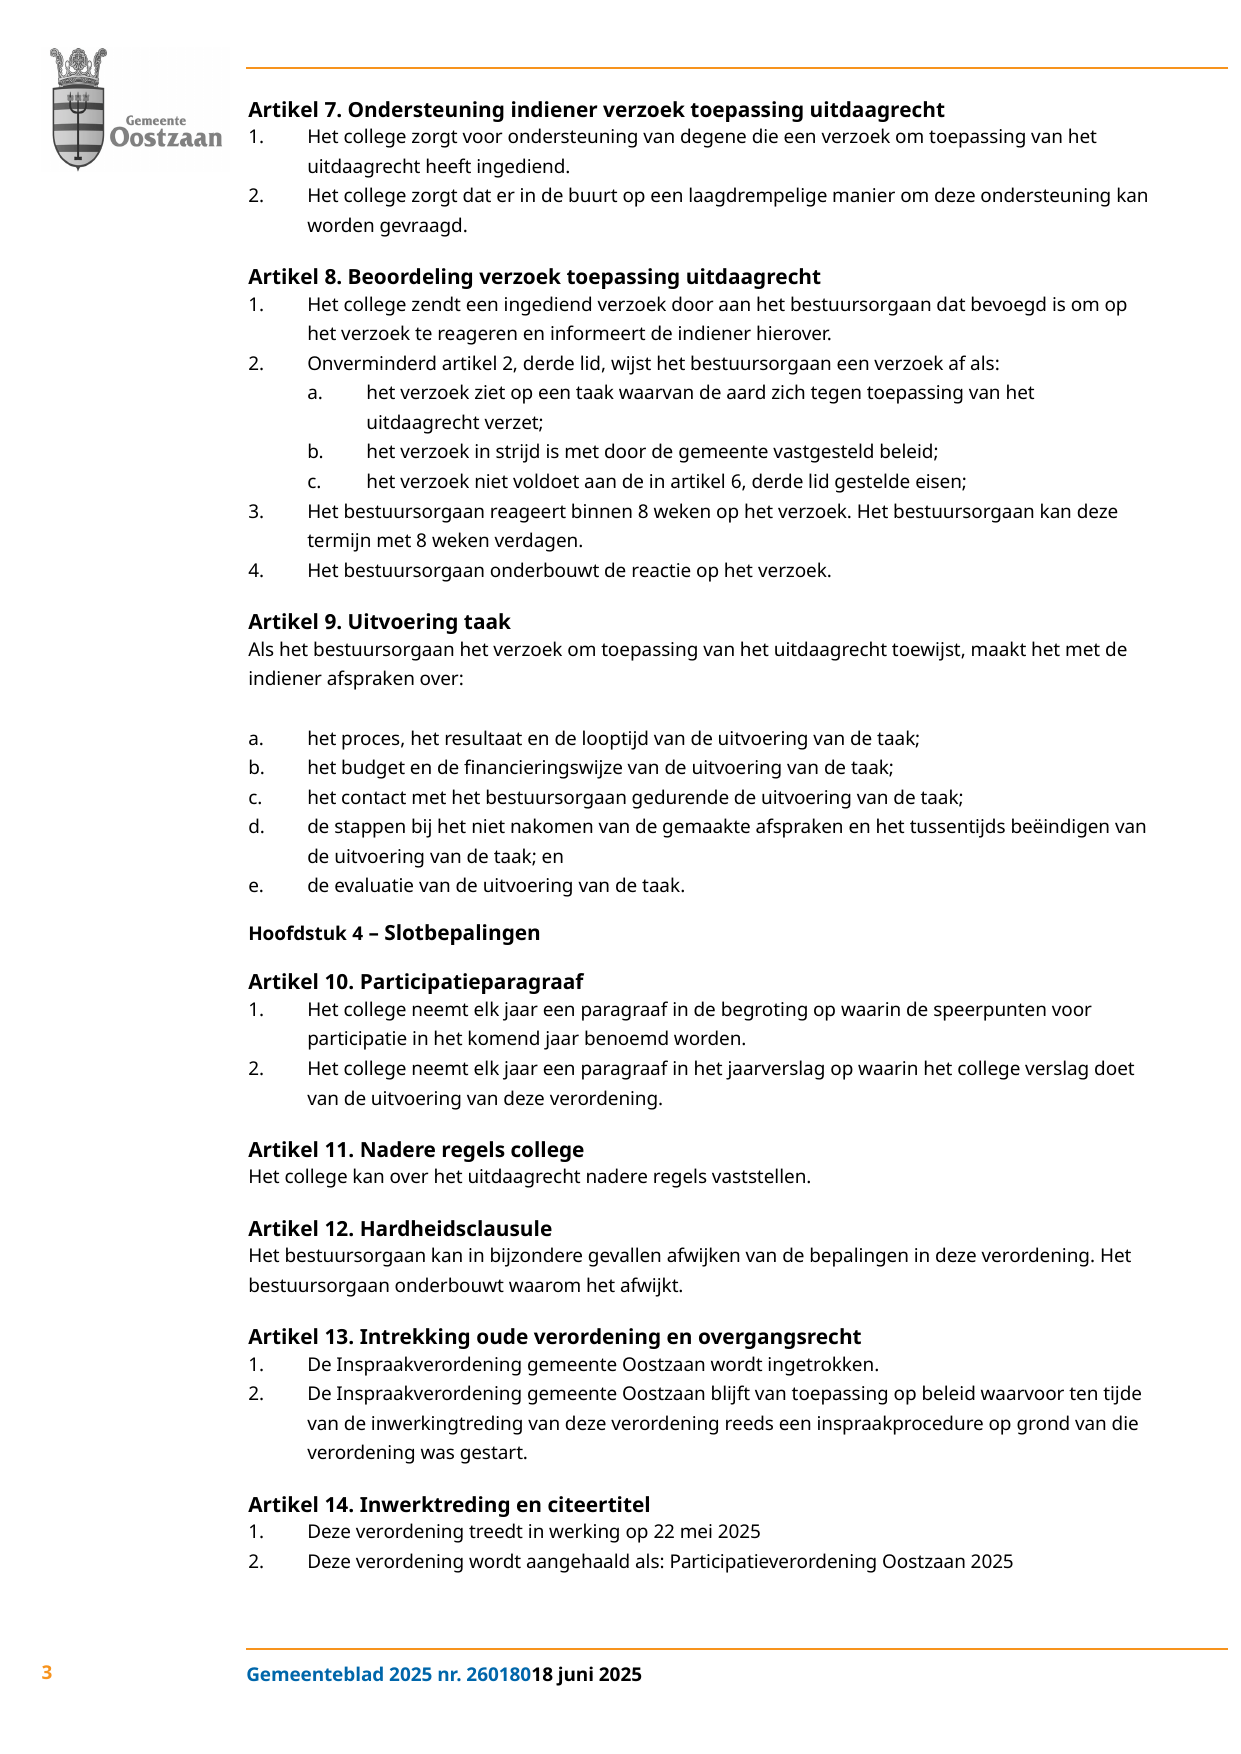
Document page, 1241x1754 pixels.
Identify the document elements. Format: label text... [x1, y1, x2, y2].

list het verzoek in strijd is met door de gemeente vastgesteld beleid; [307, 439, 1152, 464]
text Als het bestuursorgaan het verzoek om toepassing van het uitdaagrecht toewijst, maakt het met de indiener afspraken over: [248, 636, 1152, 691]
list Het college zendt een ingediend verzoek door aan het bestuursorgaan dat bevoegd is om op het verzoek te reageren en informeert de indiener hierover. [248, 291, 1152, 346]
list de evaluatie van de uitvoering van de taak. [248, 873, 1152, 898]
list De Inspraakverordening gemeente Oostzaan blijft van toepassing op beleid waarvoor ten tijde van de inwerkingtreding van deze verordening reeds een inspraakprocedure op grond van die verordening was gestart. [248, 1380, 1152, 1465]
list Het college zorgt dat er in de buurt op een laagdrempelige manier om deze ondersteuning kan worden gevraagd. [248, 182, 1152, 238]
list het verzoek niet voldoet aan de in artikel 6, derde lid gestelde eisen; [307, 468, 1152, 494]
list Het bestuursorgaan reageert binnen 8 weken op het verzoek. Het bestuursorgaan kan deze termijn met 8 weken verdagen. [248, 498, 1152, 553]
text Artikel 8. Beoordeling verzoek toepassing uitdaagrecht [248, 262, 1152, 291]
text Het bestuursorgaan kan in bijzondere gevallen afwijken van de bepalingen in deze verordening. Het bestuursorgaan onderbouwt waarom het afwijkt. [248, 1242, 1152, 1298]
list Het bestuursorgaan onderbouwt de reactie op het verzoek. [248, 557, 1152, 583]
text Artikel 7. Ondersteuning indiener verzoek toepassing uitdaagrecht [248, 95, 1152, 123]
list Het college neemt elk jaar een paragraaf in de begroting op waarin de speerpunten voor participatie in het komend jaar benoemd worden. [248, 996, 1152, 1051]
list De Inspraakverordening gemeente Oostzaan wordt ingetrokken. [248, 1351, 1152, 1377]
list de stappen bij het niet nakomen van de gemaakte afspraken en het tussentijds beëindigen van de uitvoering van de taak; en [248, 813, 1152, 869]
text Artikel 9. Uitvoering taak [248, 607, 1152, 636]
text Artikel 10. Participatieparagraaf [248, 967, 1152, 996]
text Het college kan over het uitdaagrecht nadere regels vaststellen. [248, 1163, 1152, 1189]
text Hoofdstuk 4 – Slotbepalingen [248, 918, 1152, 947]
text Artikel 14. Inwerktreding en citeertitel [248, 1490, 1152, 1518]
text Artikel 12. Hardheidsclausule [248, 1214, 1152, 1242]
picture [41, 47, 231, 172]
list het verzoek ziet op een taak waarvan de aard zich tegen toepassing van het uitdaagrecht verzet; [307, 379, 1152, 435]
list het budget en de financieringswijze van de uitvoering van de taak; [248, 754, 1152, 780]
list Het college neemt elk jaar een paragraaf in het jaarverslag op waarin het college verslag doet van de uitvoering van deze verordening. [248, 1055, 1152, 1110]
list Deze verordening treedt in werking op 22 mei 2025 [248, 1518, 1152, 1544]
list Onverminderd artikel 2, derde lid, wijst het bestuursorgaan een verzoek af als: [248, 350, 1152, 376]
list het contact met het bestuursorgaan gedurende de uitvoering van de taak; [248, 784, 1152, 809]
list het proces, het resultaat en de looptijd van de uitvoering van de taak; [248, 725, 1152, 750]
text Artikel 13. Intrekking oude verordening en overgangsrecht [248, 1322, 1152, 1351]
text Artikel 11. Nadere regels college [248, 1135, 1152, 1163]
list Deze verordening wordt aangehaald als: Participatieverordening Oostzaan 2025 [248, 1548, 1152, 1574]
list Het college zorgt voor ondersteuning van degene die een verzoek om toepassing van het uitdaagrecht heeft ingediend. [248, 123, 1152, 178]
